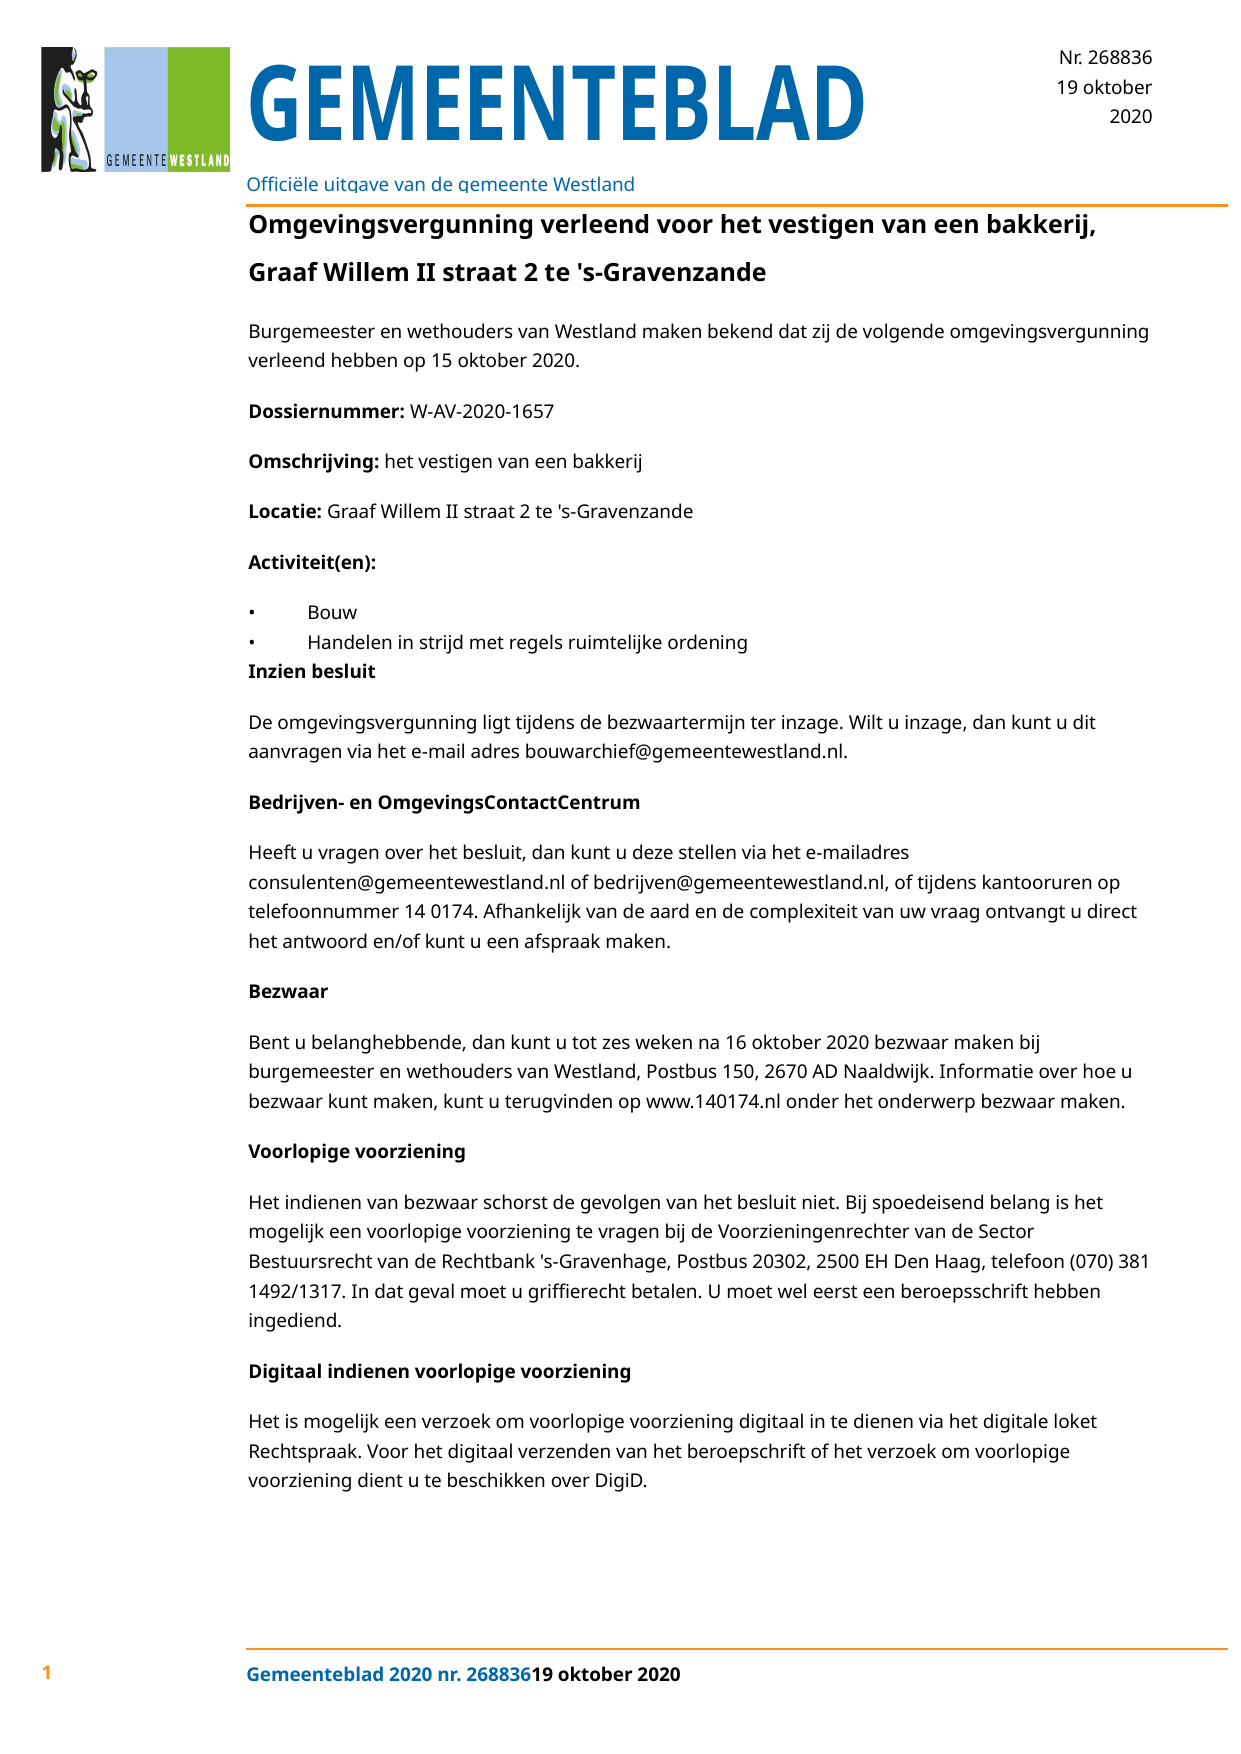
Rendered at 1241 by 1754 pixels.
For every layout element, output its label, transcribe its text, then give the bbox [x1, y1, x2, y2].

text Inzien besluit [248, 659, 1152, 684]
list Bouw [248, 599, 1152, 625]
text Omgevingsvergunning verleend voor het vestigen van een bakkerij, Graaf Willem II straat 2 te 's-Gravenzande [248, 207, 1152, 288]
text Het indienen van bezwaar schorst de gevolgen van het besluit niet. Bij spoedeisend belang is het mogelijk een voorlopige voorziening te vragen bij de Voorzieningenrechter van de Sector Bestuursrecht van de Rechtbank 's-Gravenhage, Postbus 20302, 2500 EH Den Haag, telefoon (070) 381 1492/1317. In dat geval moet u griffierecht betalen. U moet wel eerst een beroepsschrift hebben ingediend. [248, 1189, 1152, 1333]
text Heeft u vragen over het besluit, dan kunt u deze stellen via het e-mailadres consulenten@gemeentewestland.nl of bedrijven@gemeentewestland.nl, of tijdens kantooruren op telefoonnummer 14 0174. Afhankelijk van de aard en de complexiteit van uw vraag ontvangt u direct het antwoord en/of kunt u een afspraak maken. [248, 839, 1152, 954]
text Dossiernummer: W-AV-2020-1657 [248, 398, 1152, 424]
text Het is mogelijk een verzoek om voorlopige voorziening digitaal in te dienen via het digitale loket Rechtspraak. Voor het digitaal verzenden van het beroepschrift of het verzoek om voorlopige voorziening dient u te beschikken over DigiD. [248, 1408, 1152, 1493]
text De omgevingsvergunning ligt tijdens de bezwaartermijn ter inzage. Wilt u inzage, dan kunt u dit aanvragen via het e-mail adres bouwarchief@gemeentewestland.nl. [248, 709, 1152, 764]
text Bezwaar [248, 979, 1152, 1004]
list Handelen in strijd met regels ruimtelijke ordening [248, 629, 1152, 655]
text Locatie: Graaf Willem II straat 2 te 's-Gravenzande [248, 499, 1152, 524]
text Bent u belanghebbende, dan kunt u tot zes weken na 16 oktober 2020 bezwaar maken bij burgemeester en wethouders van Westland, Postbus 150, 2670 AD Naaldwijk. Informatie over hoe u bezwaar kunt maken, kunt u terugvinden op www.140174.nl onder het onderwerp bezwaar maken. [248, 1029, 1152, 1114]
text Digitaal indienen voorlopige voorziening [248, 1358, 1152, 1384]
text Burgemeester en wethouders van Westland maken bekend dat zij de volgende omgevingsvergunning verleend hebben op 15 oktober 2020. [248, 318, 1152, 373]
text Voorlopige voorziening [248, 1139, 1152, 1164]
text Bedrijven- en OmgevingsContactCentrum [248, 789, 1152, 815]
text Omschrijving: het vestigen van een bakkerij [248, 448, 1152, 474]
text Activiteit(en): [248, 549, 1152, 575]
picture [41, 47, 231, 172]
